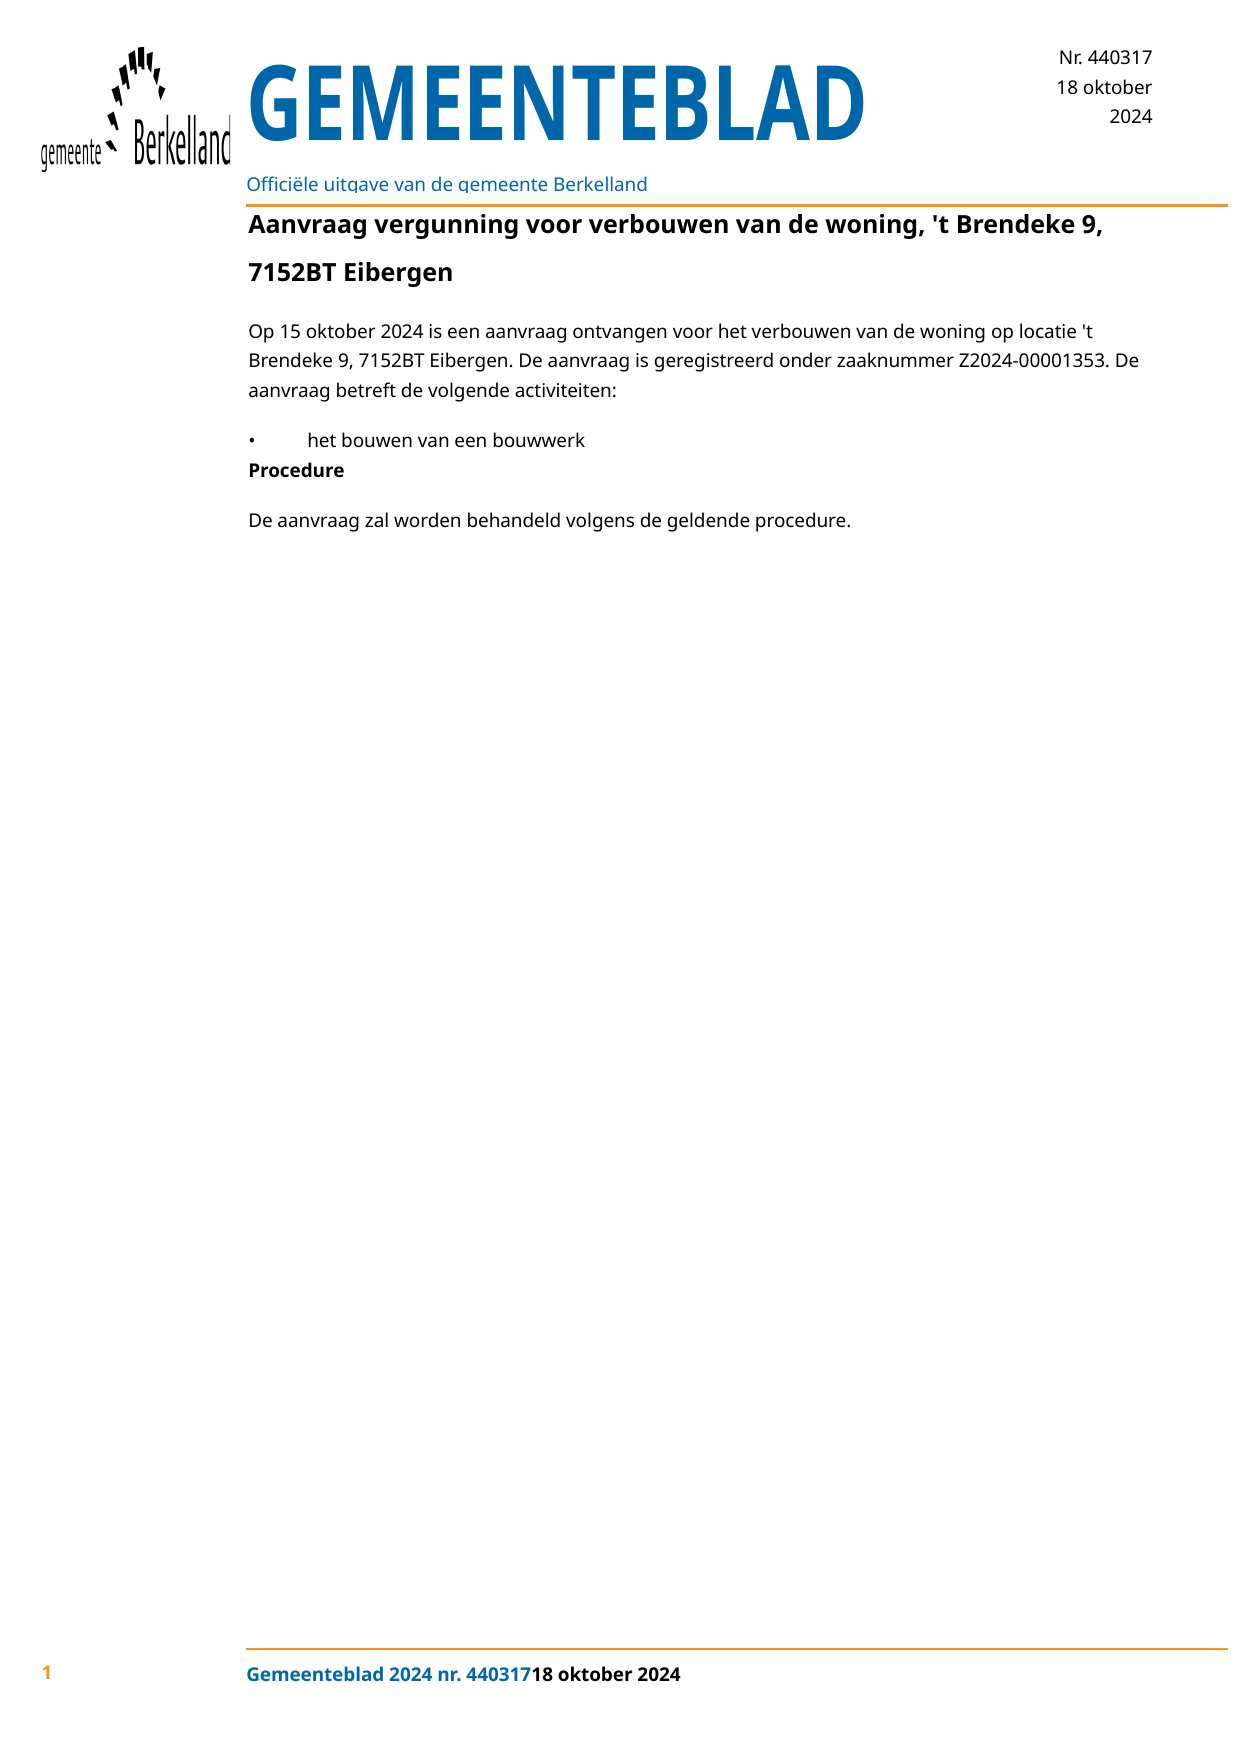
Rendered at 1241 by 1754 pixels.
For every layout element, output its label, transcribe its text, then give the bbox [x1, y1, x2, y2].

text Op 15 oktober 2024 is een aanvraag ontvangen voor het verbouwen van de woning op locatie 't Brendeke 9, 7152BT Eibergen. De aanvraag is geregistreerd onder zaaknummer Z2024-00001353. De aanvraag betreft de volgende activiteiten: [248, 318, 1152, 403]
text Procedure [248, 457, 1152, 483]
picture [41, 47, 231, 172]
text Aanvraag vergunning voor verbouwen van de woning, 't Brendeke 9, 7152BT Eibergen [248, 207, 1152, 288]
text De aanvraag zal worden behandeld volgens de geldende procedure. [248, 507, 1152, 533]
list het bouwen van een bouwwerk [248, 427, 1152, 453]
